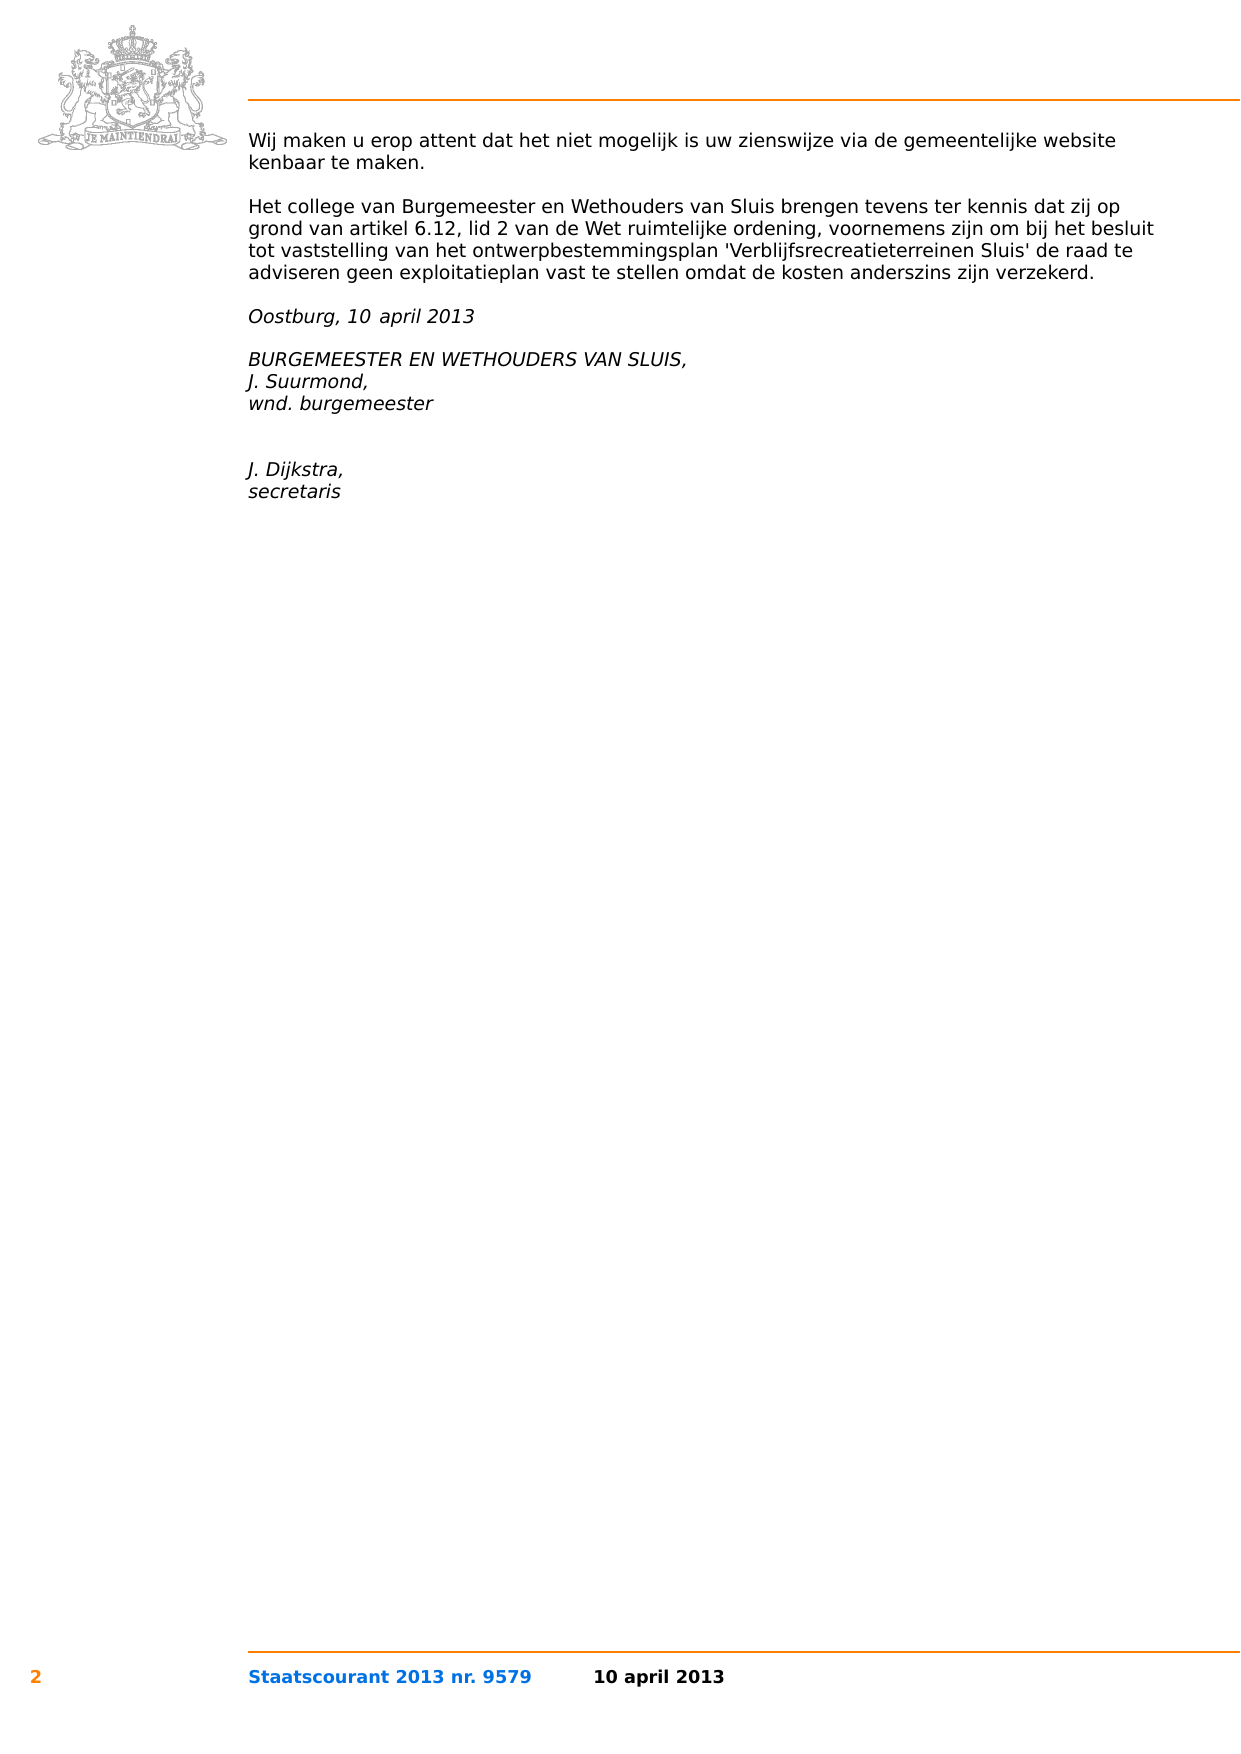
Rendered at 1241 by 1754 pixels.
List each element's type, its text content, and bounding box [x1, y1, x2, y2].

text BURGEMEESTER EN WETHOUDERS VAN SLUIS, J. Suurmond, wnd. burgemeester [248, 349, 1163, 415]
text J. Dijkstra, secretaris [248, 437, 1163, 503]
picture [38, 25, 227, 150]
text Het college van Burgemeester en Wethouders van Sluis brengen tevens ter kennis dat zij op grond van artikel 6.12, lid 2 van de Wet ruimtelijke ordening, voornemens zijn om bij het besluit tot vaststelling van het ontwerpbestemmingsplan 'Verblijfsrecreatieterreinen Sluis' de raad te adviseren geen exploitatieplan vast te stellen omdat de kosten anderszins zijn verzekerd. [248, 196, 1163, 284]
text Oostburg, 10 april 2013 [248, 306, 1163, 327]
text Wij maken u erop attent dat het niet mogelijk is uw zienswijze via de gemeentelijke website kenbaar te maken. [248, 130, 1163, 174]
